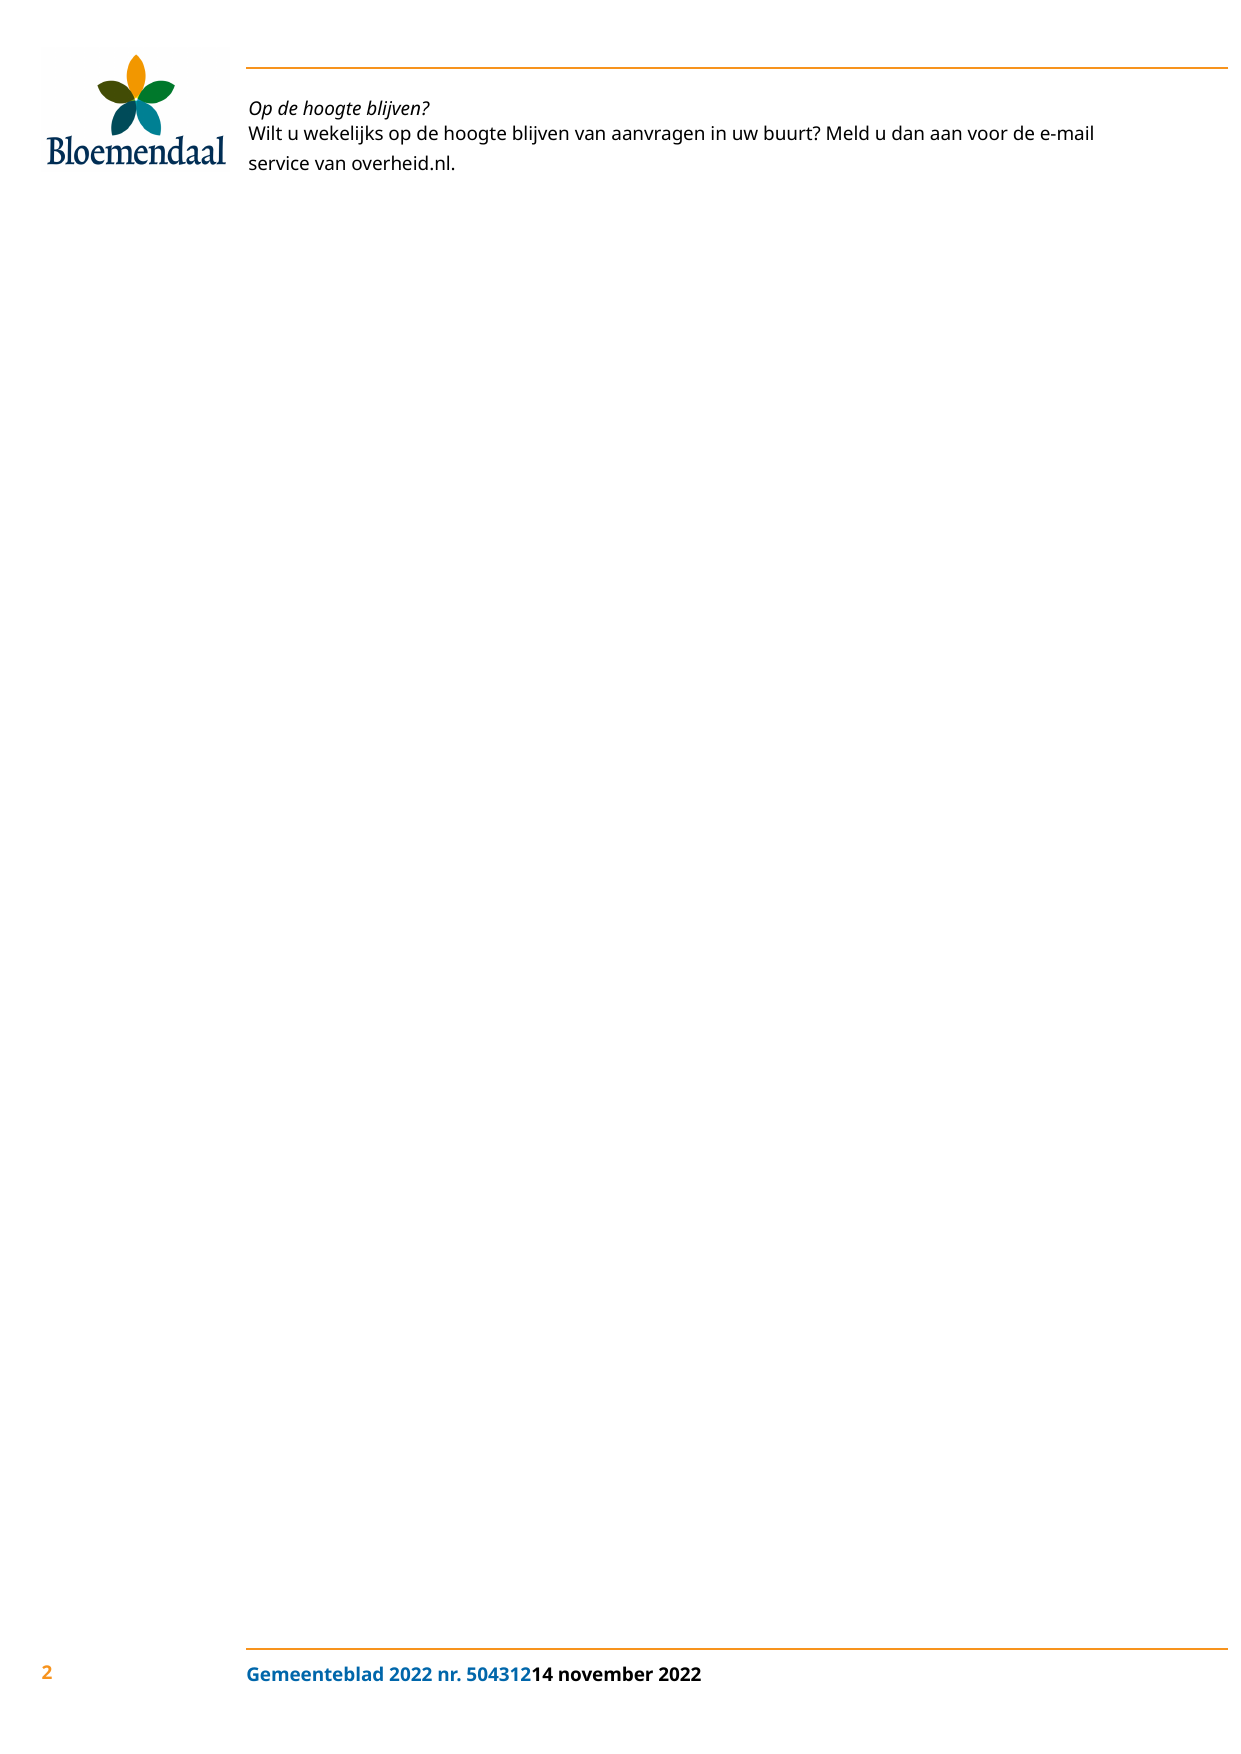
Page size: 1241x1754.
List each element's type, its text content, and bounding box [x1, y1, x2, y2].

text Op de hoogte blijven? [248, 95, 1152, 121]
picture [41, 47, 231, 172]
text Wilt u wekelijks op de hoogte blijven van aanvragen in uw buurt? Meld u dan aan voor de e-mail service van overheid.nl. [248, 121, 1152, 176]
